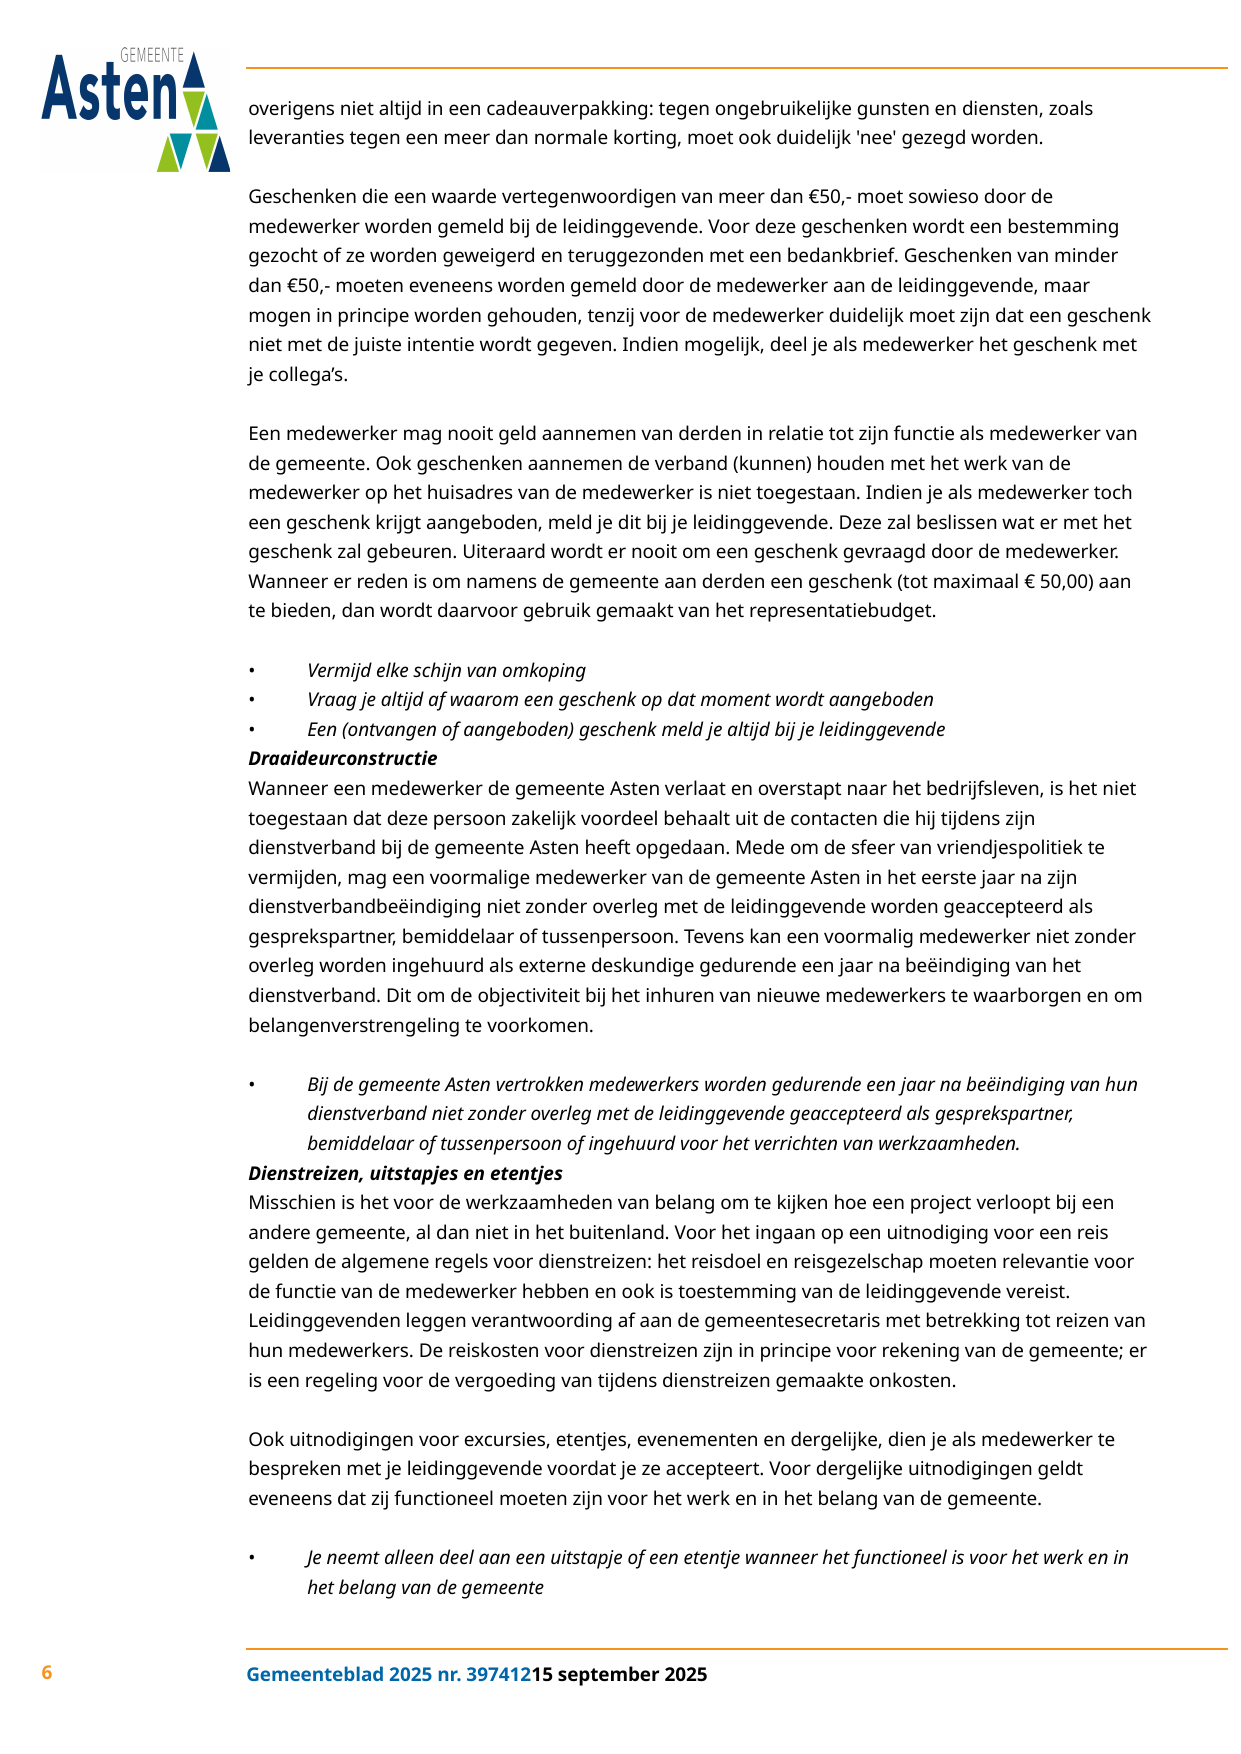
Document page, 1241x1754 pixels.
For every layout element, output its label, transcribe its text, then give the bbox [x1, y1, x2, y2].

text overigens niet altijd in een cadeauverpakking: tegen ongebruikelijke gunsten en diensten, zoals leveranties tegen een meer dan normale korting, moet ook duidelijk 'nee' gezegd worden. [248, 95, 1152, 150]
list Vraag je altijd af waarom een geschenk op dat moment wordt aangeboden [248, 686, 1152, 712]
text Een medewerker mag nooit geld aannemen van derden in relatie tot zijn functie als medewerker van de gemeente. Ook geschenken aannemen de verband (kunnen) houden met het werk van de medewerker op het huisadres van de medewerker is niet toegestaan. Indien je als medewerker toch een geschenk krijgt aangeboden, meld je dit bij je leidinggevende. Deze zal beslissen wat er met het geschenk zal gebeuren. Uiteraard wordt er nooit om een geschenk gevraagd door de medewerker. Wanneer er reden is om namens de gemeente aan derden een geschenk (tot maximaal € 50,00) aan te bieden, dan wordt daarvoor gebruik gemaakt van het representatiebudget. [248, 420, 1152, 623]
list Een (ontvangen of aangeboden) geschenk meld je altijd bij je leidinggevende [248, 716, 1152, 742]
list Bij de gemeente Asten vertrokken medewerkers worden gedurende een jaar na beëindiging van hun dienstverband niet zonder overleg met de leidinggevende geaccepteerd als gesprekspartner, bemiddelaar of tussenpersoon of ingehuurd voor het verrichten van werkzaamheden. [248, 1071, 1152, 1156]
list Vermijd elke schijn van omkoping [248, 657, 1152, 683]
text Ook uitnodigingen voor excursies, etentjes, evenementen en dergelijke, dien je als medewerker te bespreken met je leidinggevende voordat je ze accepteert. Voor dergelijke uitnodigingen geldt eveneens dat zij functioneel moeten zijn voor het werk en in het belang van de gemeente. [248, 1426, 1152, 1511]
text Geschenken die een waarde vertegenwoordigen van meer dan €50,- moet sowieso door de medewerker worden gemeld bij de leidinggevende. Voor deze geschenken wordt een bestemming gezocht of ze worden geweigerd en teruggezonden met een bedankbrief. Geschenken van minder dan €50,- moeten eveneens worden gemeld door de medewerker aan de leidinggevende, maar mogen in principe worden gehouden, tenzij voor de medewerker duidelijk moet zijn dat een geschenk niet met de juiste intentie wordt gegeven. Indien mogelijk, deel je als medewerker het geschenk met je collega’s. [248, 183, 1152, 387]
text Dienstreizen, uitstapjes en etentjes [248, 1160, 1152, 1186]
text Misschien is het voor de werkzaamheden van belang om te kijken hoe een project verloopt bij een andere gemeente, al dan niet in het buitenland. Voor het ingaan op een uitnodiging voor een reis gelden de algemene regels voor dienstreizen: het reisdoel en reisgezelschap moeten relevantie voor de functie van de medewerker hebben en ook is toestemming van de leidinggevende vereist. Leidinggevenden leggen verantwoording af aan de gemeentesecretaris met betrekking tot reizen van hun medewerkers. De reiskosten voor dienstreizen zijn in principe voor rekening van de gemeente; er is een regeling voor de vergoeding van tijdens dienstreizen gemaakte onkosten. [248, 1189, 1152, 1393]
list Je neemt alleen deel aan een uitstapje of een etentje wanneer het functioneel is voor het werk en in het belang van de gemeente [248, 1544, 1152, 1600]
picture [41, 47, 231, 172]
text Draaideurconstructie [248, 746, 1152, 771]
text Wanneer een medewerker de gemeente Asten verlaat en overstapt naar het bedrijfsleven, is het niet toegestaan dat deze persoon zakelijk voordeel behaalt uit de contacten die hij tijdens zijn dienstverband bij de gemeente Asten heeft opgedaan. Mede om de sfeer van vriendjespolitiek te vermijden, mag een voormalige medewerker van de gemeente Asten in het eerste jaar na zijn dienstverbandbeëindiging niet zonder overleg met de leidinggevende worden geaccepteerd als gesprekspartner, bemiddelaar of tussenpersoon. Tevens kan een voormalig medewerker niet zonder overleg worden ingehuurd als externe deskundige gedurende een jaar na beëindiging van het dienstverband. Dit om de objectiviteit bij het inhuren van nieuwe medewerkers te waarborgen en om belangenverstrengeling te voorkomen. [248, 775, 1152, 1038]
